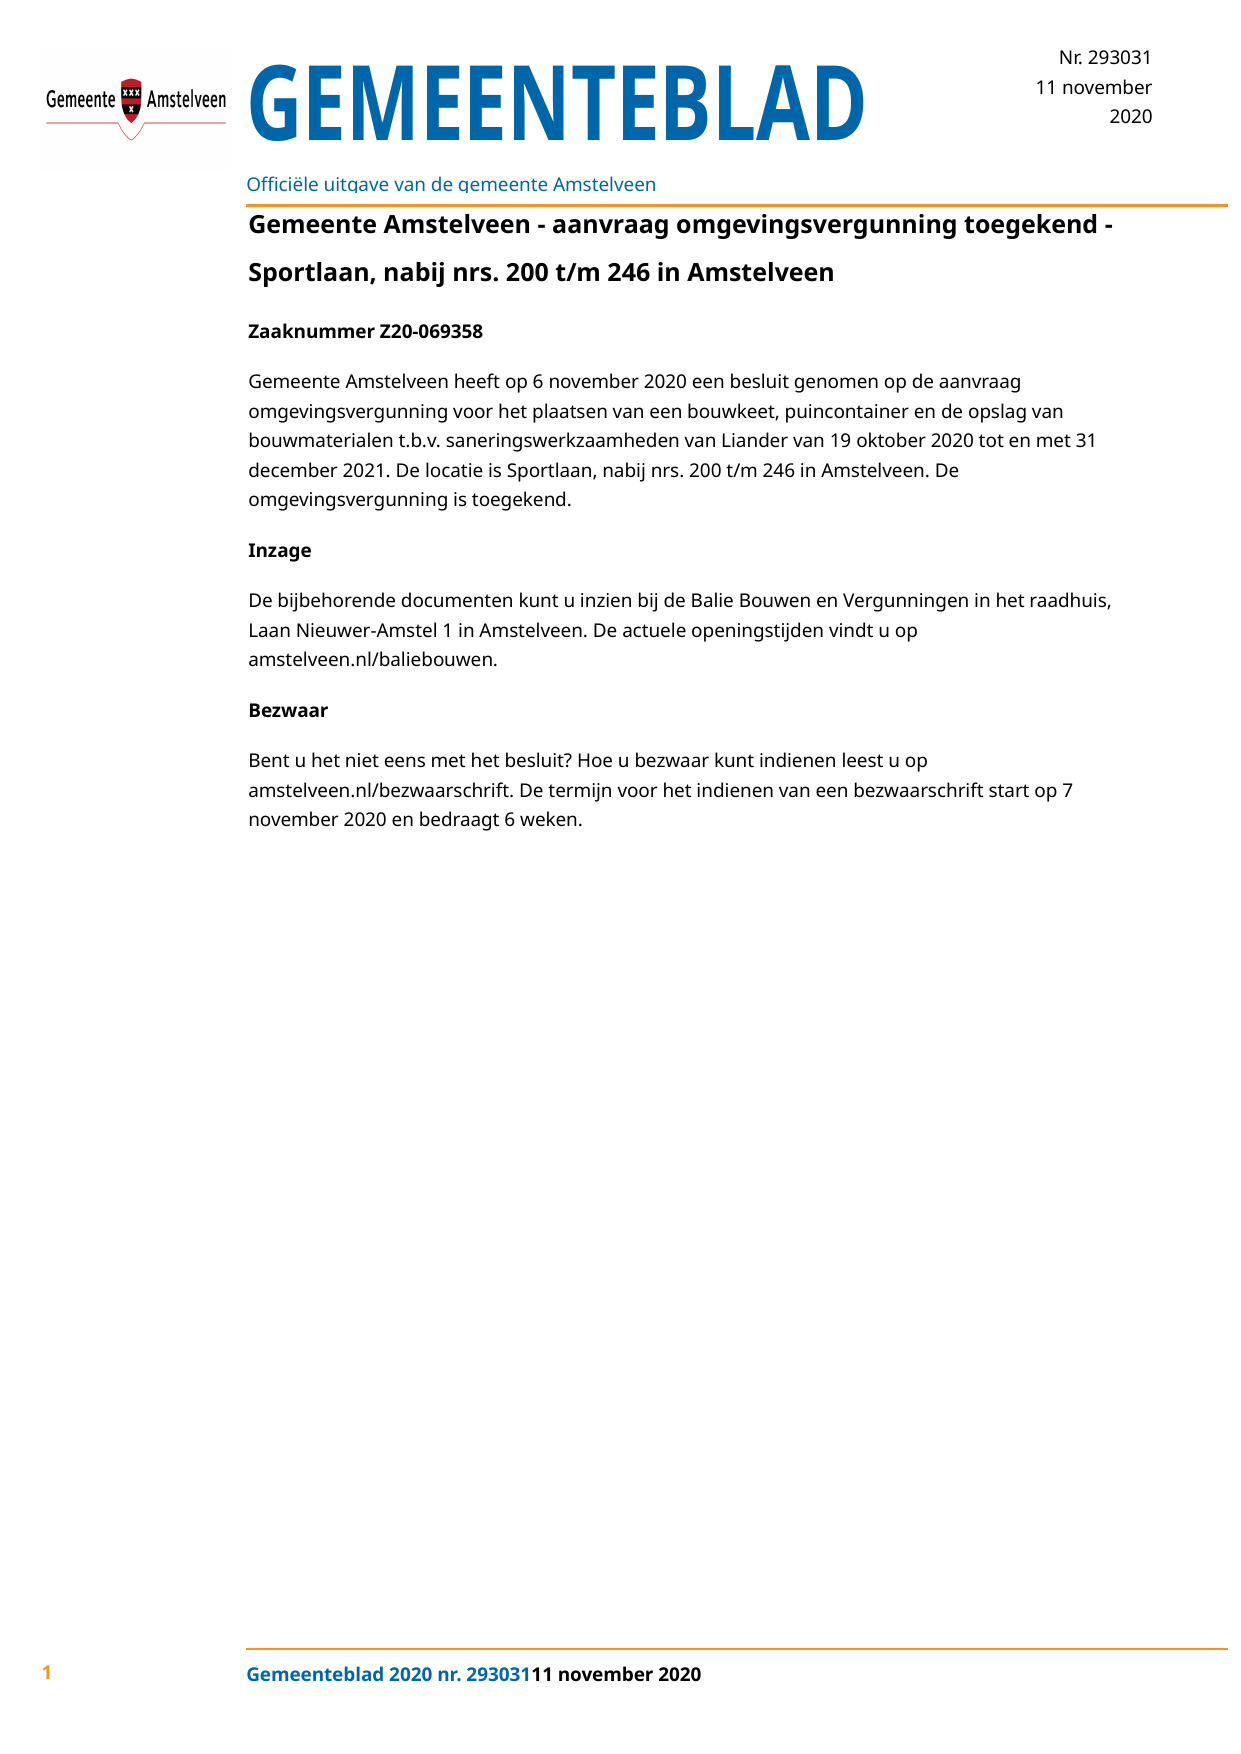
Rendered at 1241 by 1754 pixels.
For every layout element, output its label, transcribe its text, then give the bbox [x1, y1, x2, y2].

text Zaaknummer Z20-069358 [248, 318, 1152, 344]
text Gemeente Amstelveen heeft op 6 november 2020 een besluit genomen op de aanvraag omgevingsvergunning voor het plaatsen van een bouwkeet, puincontainer en de opslag van bouwmaterialen t.b.v. saneringswerkzaamheden van Liander van 19 oktober 2020 tot en met 31 december 2021. De locatie is Sportlaan, nabij nrs. 200 t/m 246 in Amstelveen. De omgevingsvergunning is toegekend. [248, 368, 1152, 512]
text Gemeente Amstelveen - aanvraag omgevingsvergunning toegekend - Sportlaan, nabij nrs. 200 t/m 246 in Amstelveen [248, 207, 1152, 288]
text Bent u het niet eens met het besluit? Hoe u bezwaar kunt indienen leest u op amstelveen.nl/bezwaarschrift. De termijn voor het indienen van een bezwaarschrift start op 7 november 2020 en bedraagt 6 weken. [248, 747, 1152, 832]
text Inzage [248, 537, 1152, 563]
text De bijbehorende documenten kunt u inzien bij de Balie Bouwen en Vergunningen in het raadhuis, Laan Nieuwer-Amstel 1 in Amstelveen. De actuele openingstijden vindt u op amstelveen.nl/baliebouwen. [248, 587, 1152, 672]
picture [41, 47, 231, 172]
text Bezwaar [248, 697, 1152, 723]
